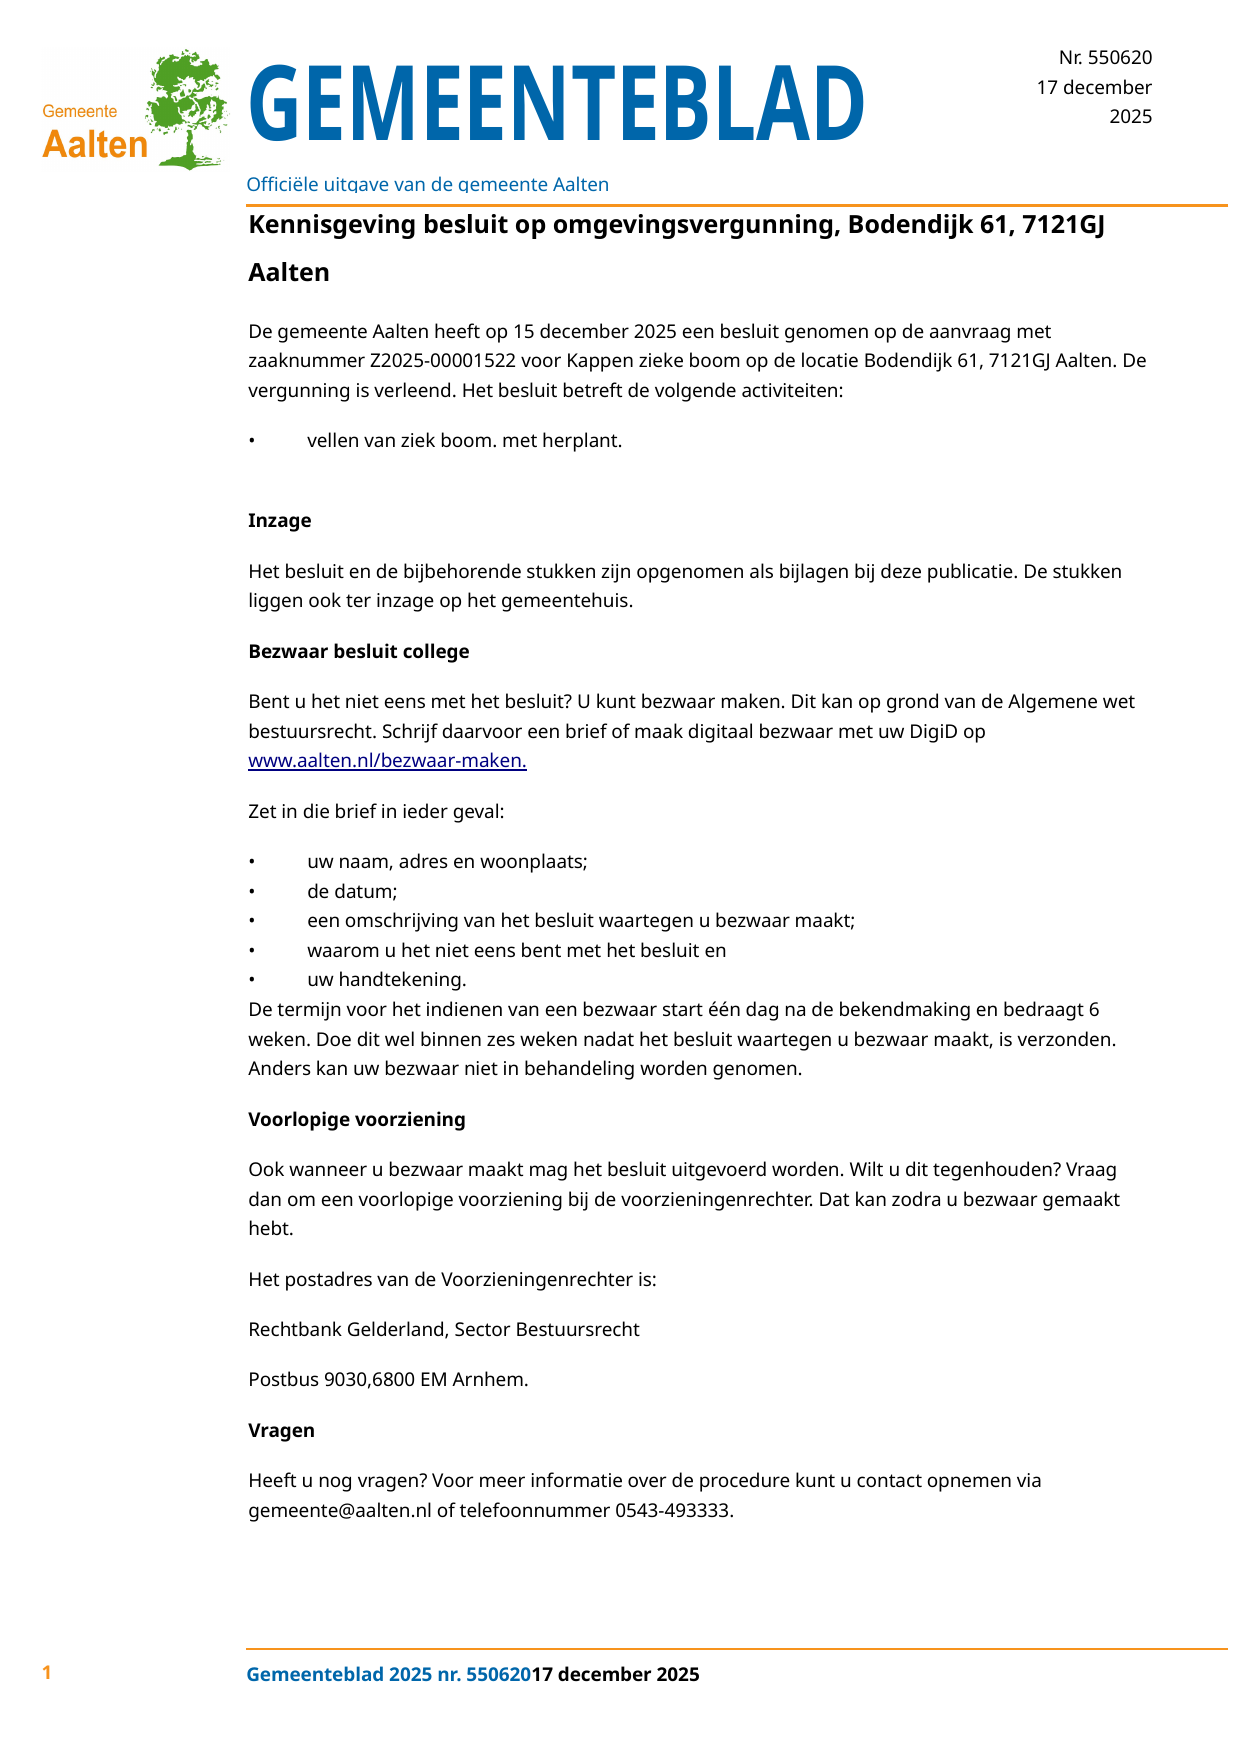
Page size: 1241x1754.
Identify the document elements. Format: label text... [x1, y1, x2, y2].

list uw handtekening. [248, 967, 1152, 992]
text Voorlopige voorziening [248, 1106, 1152, 1132]
picture [41, 47, 231, 172]
text Heeft u nog vragen? Voor meer informatie over de procedure kunt u contact opnemen via gemeente@aalten.nl of telefoonnummer 0543-493333. [248, 1467, 1152, 1523]
text Het besluit en de bijbehorende stukken zijn opgenomen als bijlagen bij deze publicatie. De stukken liggen ook ter inzage op het gemeentehuis. [248, 558, 1152, 613]
text Bezwaar besluit college [248, 638, 1152, 664]
text Rechtbank Gelderland, Sector Bestuursrecht [248, 1316, 1152, 1342]
list vellen van ziek boom. met herplant. [248, 427, 1152, 453]
text Postbus 9030,6800 EM Arnhem. [248, 1367, 1152, 1392]
list een omschrijving van het besluit waartegen u bezwaar maakt; [248, 907, 1152, 933]
list uw naam, adres en woonplaats; [248, 848, 1152, 874]
text Het postadres van de Voorzieningenrechter is: [248, 1266, 1152, 1292]
text Vragen [248, 1417, 1152, 1443]
text Kennisgeving besluit op omgevingsvergunning, Bodendijk 61, 7121GJ Aalten [248, 207, 1152, 288]
text Ook wanneer u bezwaar maakt mag het besluit uitgevoerd worden. Wilt u dit tegenhouden? Vraag dan om een voorlopige voorziening bij de voorzieningenrechter. Dat kan zodra u bezwaar gemaakt hebt. [248, 1156, 1152, 1241]
list waarom u het niet eens bent met het besluit en [248, 937, 1152, 963]
text Bent u het niet eens met het besluit? U kunt bezwaar maken. Dit kan op grond van de Algemene wet bestuursrecht. Schrijf daarvoor een brief of maak digitaal bezwaar met uw DigiD op www.aalten.nl/bezwaar-maken. [248, 688, 1152, 773]
text Zet in die brief in ieder geval: [248, 798, 1152, 824]
text De gemeente Aalten heeft op 15 december 2025 een besluit genomen op de aanvraag met zaaknummer Z2025-00001522 voor Kappen zieke boom op de locatie Bodendijk 61, 7121GJ Aalten. De vergunning is verleend. Het besluit betreft de volgende activiteiten: [248, 318, 1152, 403]
text Inzage [248, 507, 1152, 533]
list de datum; [248, 878, 1152, 904]
text De termijn voor het indienen van een bezwaar start één dag na de bekendmaking en bedraagt 6 weken. Doe dit wel binnen zes weken nadat het besluit waartegen u bezwaar maakt, is verzonden. Anders kan uw bezwaar niet in behandeling worden genomen. [248, 996, 1152, 1081]
